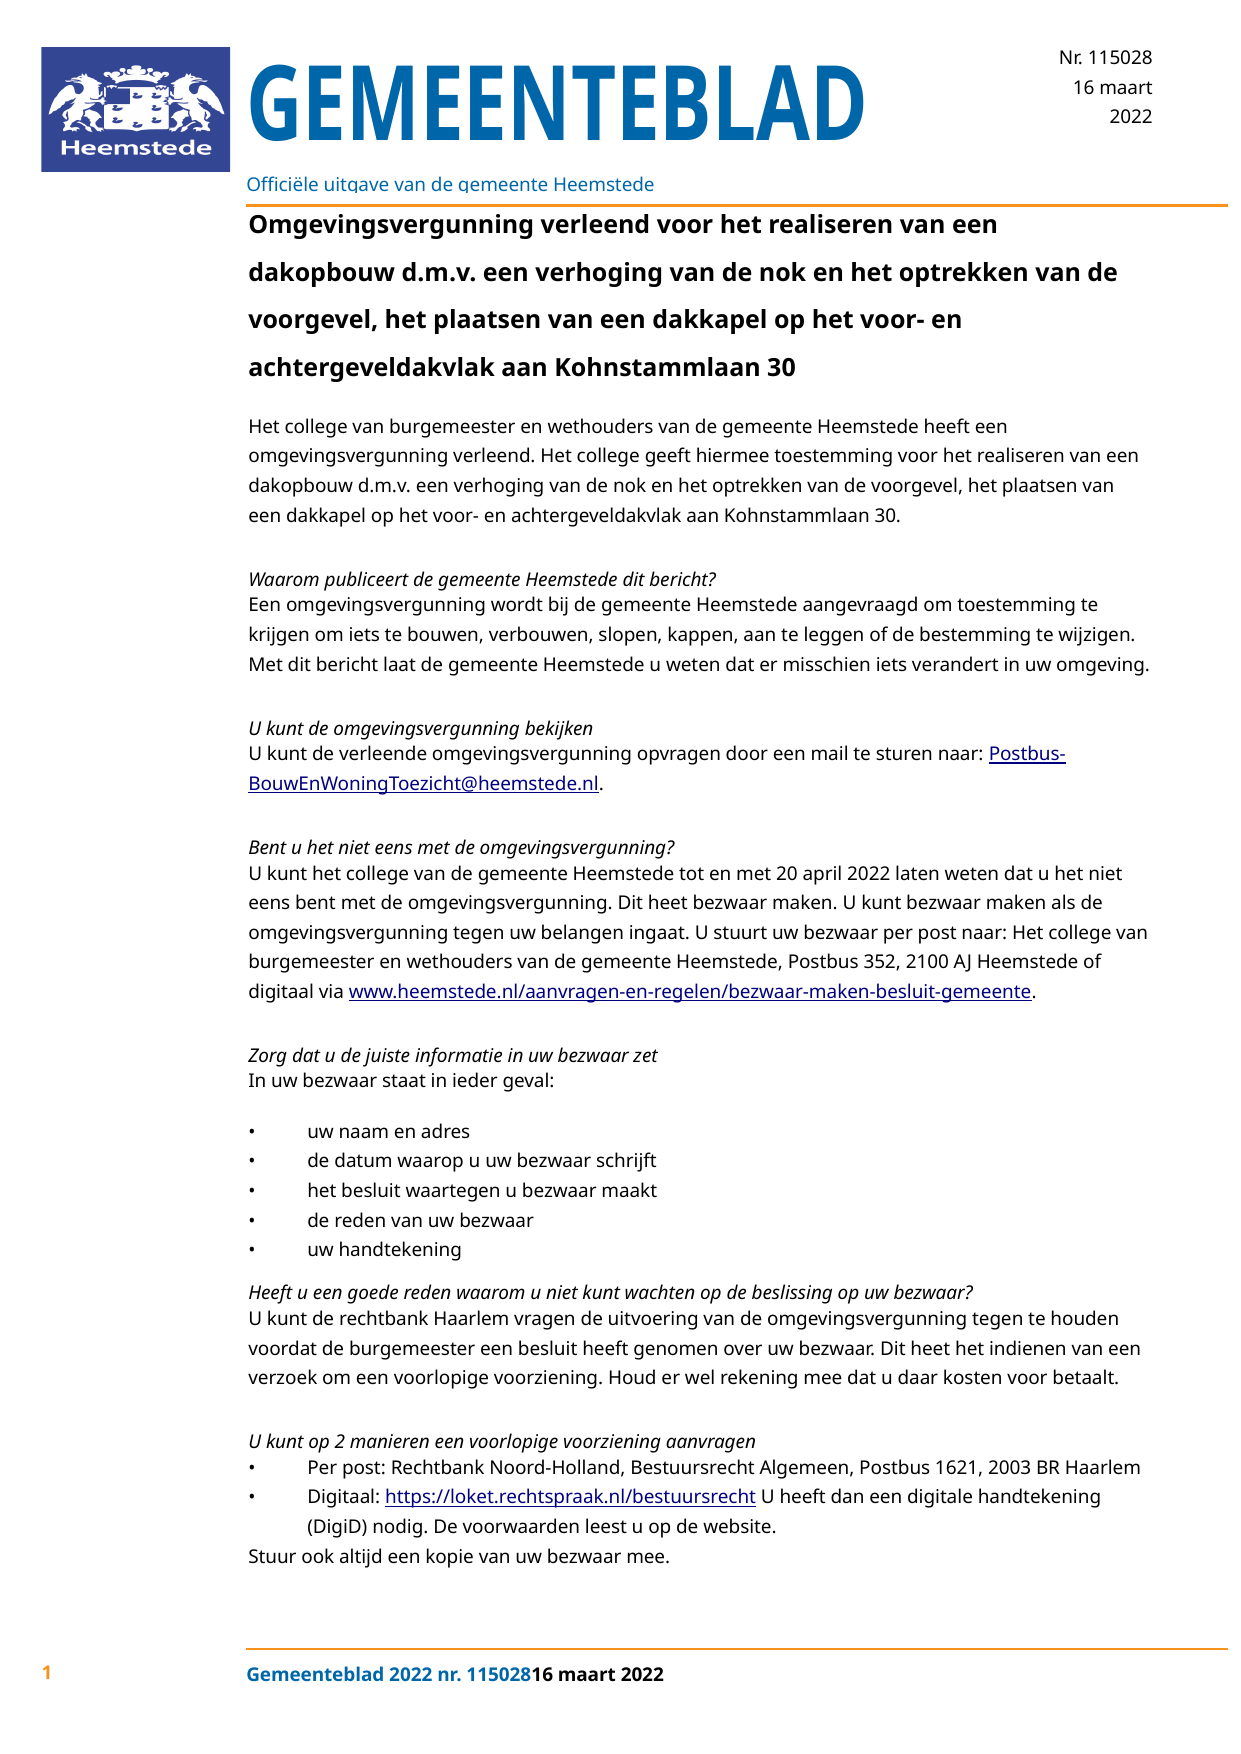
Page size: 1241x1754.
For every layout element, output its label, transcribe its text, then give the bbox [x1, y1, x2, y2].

text Stuur ook altijd een kopie van uw bezwaar mee. [248, 1543, 1152, 1569]
text Heeft u een goede reden waarom u niet kunt wachten op de beslissing op uw bezwaar? [248, 1279, 1152, 1305]
text Het college van burgemeester en wethouders van de gemeente Heemstede heeft een omgevingsvergunning verleend. Het college geeft hiermee toestemming voor het realiseren van een dakopbouw d.m.v. een verhoging van de nok en het optrekken van de voorgevel, het plaatsen van een dakkapel op het voor- en achtergeveldakvlak aan Kohnstammlaan 30. [248, 413, 1152, 528]
list de datum waarop u uw bezwaar schrijft [248, 1148, 1152, 1173]
text U kunt het college van de gemeente Heemstede tot en met 20 april 2022 laten weten dat u het niet eens bent met de omgevingsvergunning. Dit heet bezwaar maken. U kunt bezwaar maken als de omgevingsvergunning tegen uw belangen ingaat. U stuurt uw bezwaar per post naar: Het college van burgemeester en wethouders van de gemeente Heemstede, Postbus 352, 2100 AJ Heemstede of digitaal via www.heemstede.nl/aanvragen-en-regelen/bezwaar-maken-besluit-gemeente. [248, 860, 1152, 1004]
text Zorg dat u de juiste informatie in uw bezwaar zet [248, 1042, 1152, 1068]
text Bent u het niet eens met de omgevingsvergunning? [248, 834, 1152, 860]
list uw naam en adres [248, 1118, 1152, 1144]
text Een omgevingsvergunning wordt bij de gemeente Heemstede aangevraagd om toestemming te krijgen om iets te bouwen, verbouwen, slopen, kappen, aan te leggen of de bestemming te wijzigen. Met dit bericht laat de gemeente Heemstede u weten dat er misschien iets verandert in uw omgeving. [248, 592, 1152, 676]
text In uw bezwaar staat in ieder geval: [248, 1068, 1152, 1093]
text Omgevingsvergunning verleend voor het realiseren van een dakopbouw d.m.v. een verhoging van de nok en het optrekken van de voorgevel, het plaatsen van een dakkapel op het voor- en achtergeveldakvlak aan Kohnstammlaan 30 [248, 207, 1152, 384]
list Per post: Rechtbank Noord-Holland, Bestuursrecht Algemeen, Postbus 1621, 2003 BR Haarlem [248, 1454, 1152, 1480]
text U kunt op 2 manieren een voorlopige voorziening aanvragen [248, 1428, 1152, 1454]
text U kunt de verleende omgevingsvergunning opvragen door een mail te sturen naar: Postbus-BouwEnWoningToezicht@heemstede.nl. [248, 740, 1152, 796]
text U kunt de rechtbank Haarlem vragen de uitvoering van de omgevingsvergunning tegen te houden voordat de burgemeester een besluit heeft genomen over uw bezwaar. Dit heet het indienen van een verzoek om een voorlopige voorziening. Houd er wel rekening mee dat u daar kosten voor betaalt. [248, 1305, 1152, 1390]
list het besluit waartegen u bezwaar maakt [248, 1177, 1152, 1203]
list de reden van uw bezwaar [248, 1207, 1152, 1233]
list Digitaal: https://loket.rechtspraak.nl/bestuursrecht U heeft dan een digitale handtekening (DigiD) nodig. De voorwaarden leest u op de website. [248, 1484, 1152, 1539]
text Waarom publiceert de gemeente Heemstede dit bericht? [248, 566, 1152, 592]
picture [41, 47, 231, 172]
text U kunt de omgevingsvergunning bekijken [248, 715, 1152, 740]
list uw handtekening [248, 1236, 1152, 1262]
